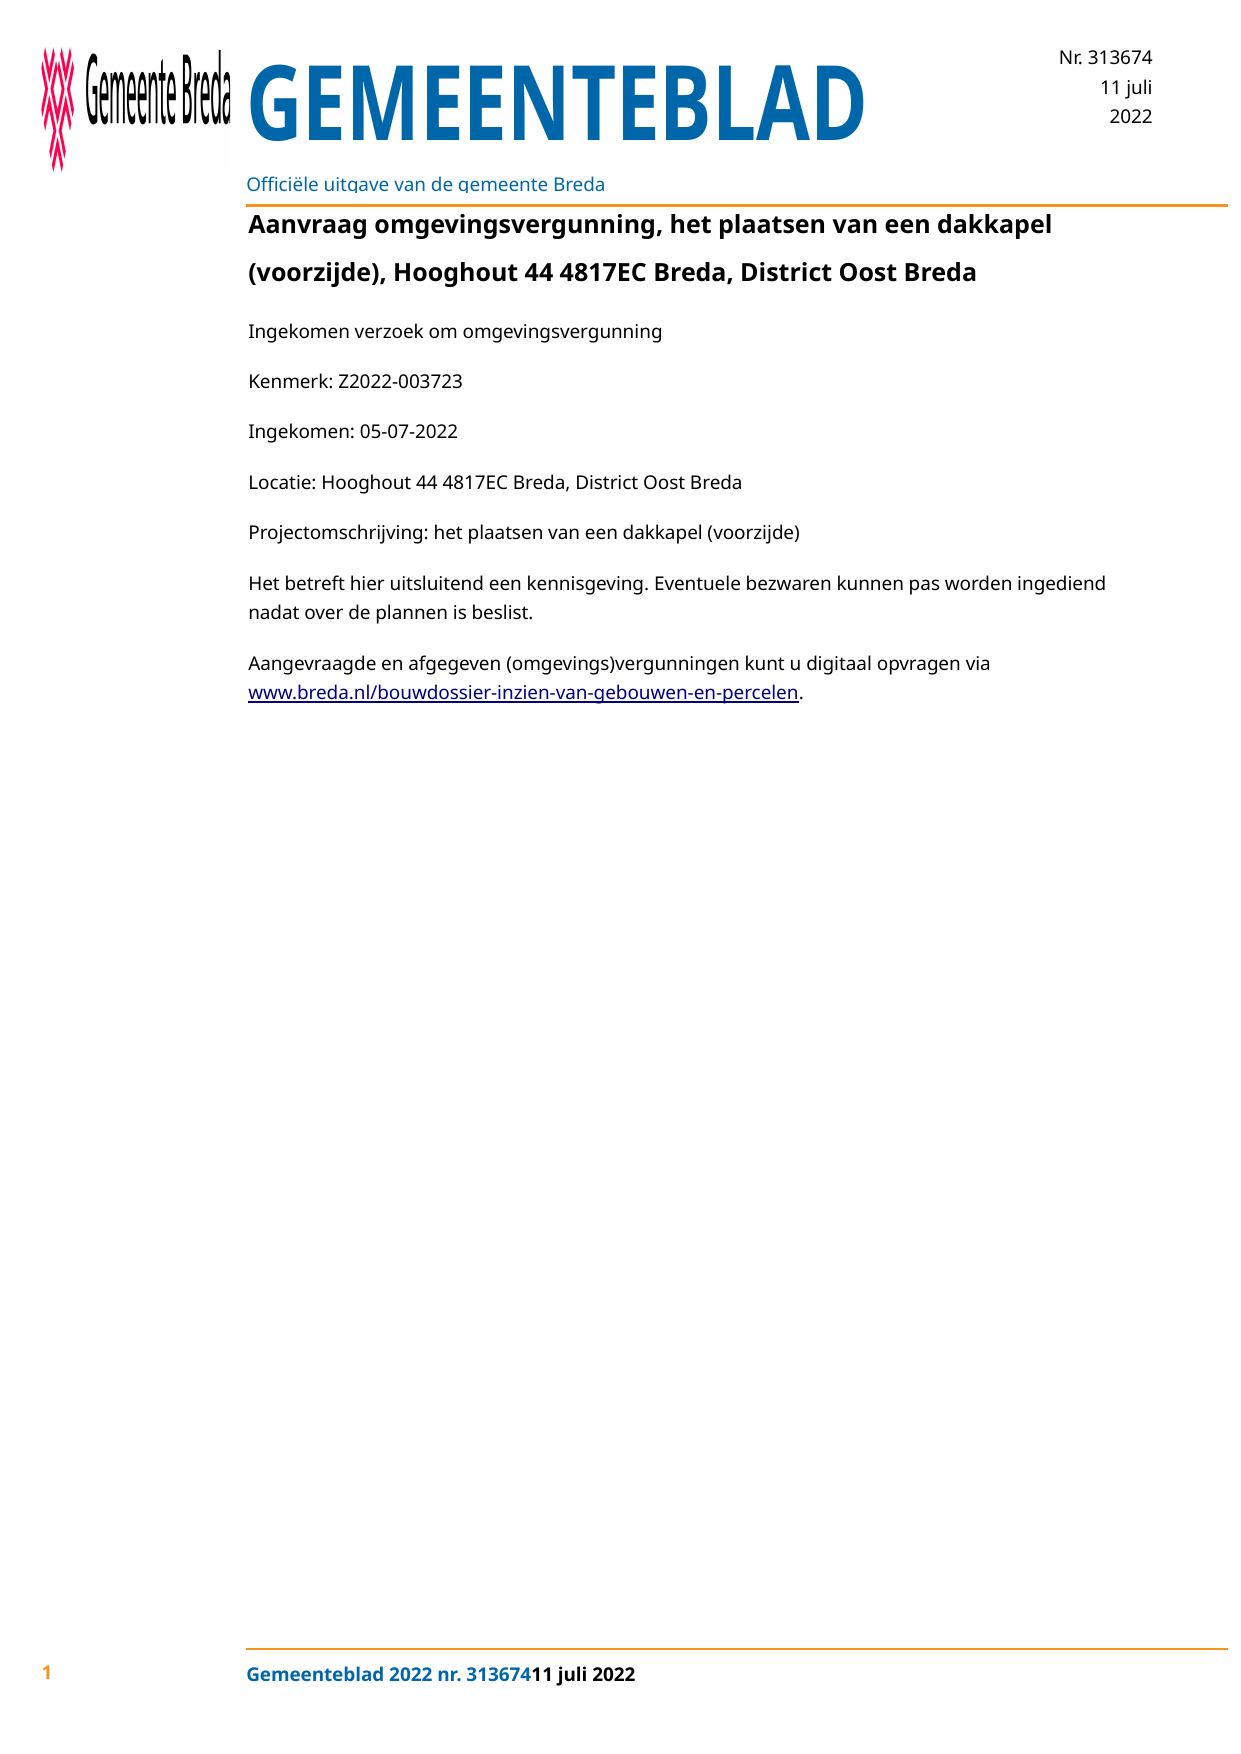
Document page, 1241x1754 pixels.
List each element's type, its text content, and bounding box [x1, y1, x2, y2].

picture [41, 47, 231, 172]
text Ingekomen: 05-07-2022 [248, 419, 1152, 444]
text Kenmerk: Z2022-003723 [248, 368, 1152, 394]
text Het betreft hier uitsluitend een kennisgeving. Eventuele bezwaren kunnen pas worden ingediend nadat over de plannen is beslist. [248, 570, 1152, 625]
text Ingekomen verzoek om omgevingsvergunning [248, 318, 1152, 344]
text Projectomschrijving: het plaatsen van een dakkapel (voorzijde) [248, 519, 1152, 545]
text Aangevraagde en afgegeven (omgevings)vergunningen kunt u digitaal opvragen via www.breda.nl/bouwdossier-inzien-van-gebouwen-en-percelen. [248, 650, 1152, 705]
text Locatie: Hooghout 44 4817EC Breda, District Oost Breda [248, 469, 1152, 495]
text Aanvraag omgevingsvergunning, het plaatsen van een dakkapel (voorzijde), Hooghout 44 4817EC Breda, District Oost Breda [248, 207, 1152, 288]
